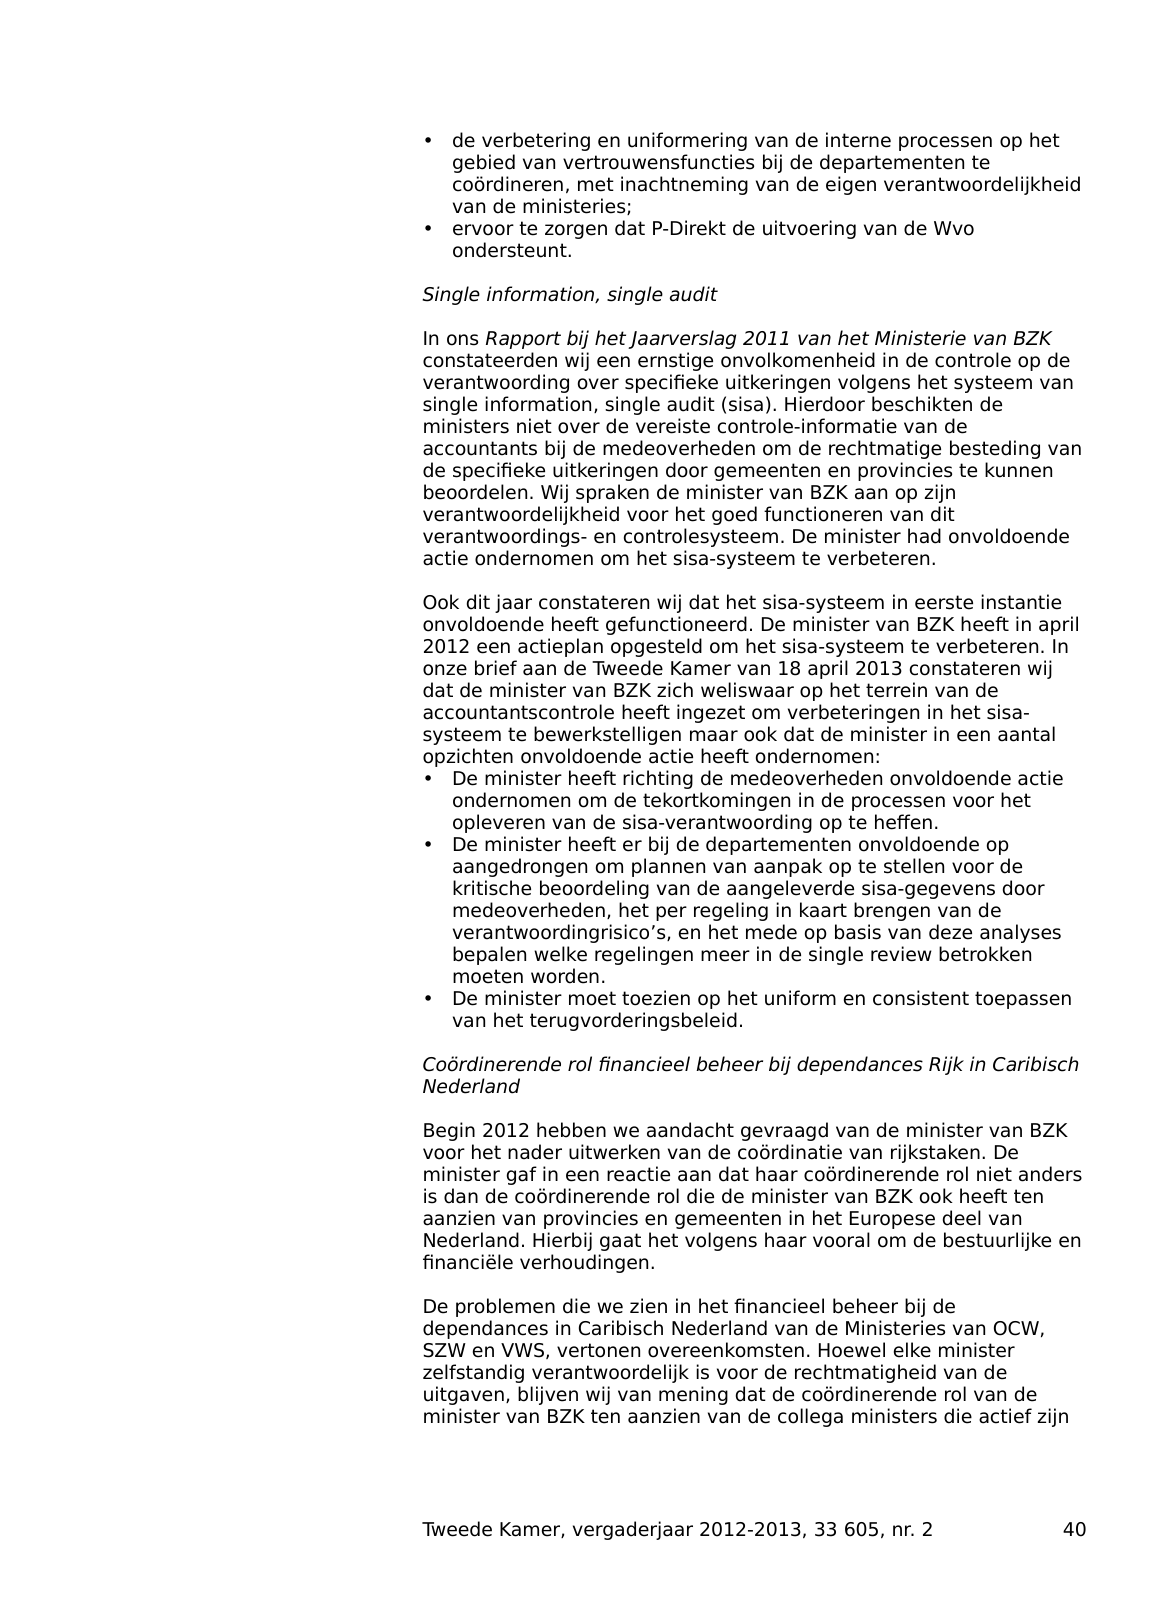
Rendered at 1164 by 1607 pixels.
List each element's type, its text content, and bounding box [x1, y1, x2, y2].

text • De minister heeft er bij de departementen onvoldoende op aangedrongen om plannen van aanpak op te stellen voor de kritische beoordeling van de aangeleverde sisa-gegevens door medeoverheden, het per regeling in kaart brengen van de verantwoordingrisico’s, en het mede op basis van deze analyses bepalen welke regelingen meer in de single review betrokken moeten worden. [422, 834, 1087, 988]
text Begin 2012 hebben we aandacht gevraagd van de minister van BZK voor het nader uitwerken van de coördinatie van rijkstaken. De minister gaf in een reactie aan dat haar coördinerende rol niet anders is dan de coördinerende rol die de minister van BZK ook heeft ten aanzien van provincies en gemeenten in het Europese deel van Nederland. Hierbij gaat het volgens haar vooral om de bestuurlijke en financiële verhoudingen. [422, 1120, 1087, 1274]
subtitle Single information, single audit [422, 284, 1087, 306]
text • De minister heeft richting de medeoverheden onvoldoende actie ondernomen om de tekortkomingen in de processen voor het opleveren van de sisa-verantwoording op te heffen. [422, 768, 1087, 834]
subtitle Coördinerende rol financieel beheer bij dependances Rijk in Caribisch Nederland [422, 1054, 1087, 1098]
text • De minister moet toezien op het uniform en consistent toepassen van het terugvorderingsbeleid. [422, 988, 1087, 1032]
text Ook dit jaar constateren wij dat het sisa-systeem in eerste instantie onvoldoende heeft gefunctioneerd. De minister van BZK heeft in april 2012 een actieplan opgesteld om het sisa-systeem te verbeteren. In onze brief aan de Tweede Kamer van 18 april 2013 constateren wij dat de minister van BZK zich weliswaar op het terrein van de accountantscontrole heeft ingezet om verbeteringen in het sisa-systeem te bewerkstelligen maar ook dat de minister in een aantal opzichten onvoldoende actie heeft ondernomen: [422, 592, 1087, 768]
text • ervoor te zorgen dat P-Direkt de uitvoering van de Wvo ondersteunt. [422, 218, 1087, 262]
text • de verbetering en uniformering van de interne processen op het gebied van vertrouwensfuncties bij de departementen te coördineren, met inachtneming van de eigen verantwoordelijkheid van de ministeries; [422, 130, 1087, 218]
text De problemen die we zien in het financieel beheer bij de dependances in Caribisch Nederland van de Ministeries van OCW, SZW en VWS, vertonen overeenkomsten. Hoewel elke minister zelfstandig verantwoordelijk is voor de rechtmatigheid van de uitgaven, blijven wij van mening dat de coördinerende rol van de minister van BZK ten aanzien van de collega ministers die actief zijn [422, 1296, 1087, 1428]
text In ons Rapport bij het Jaarverslag 2011 van het Ministerie van BZK constateerden wij een ernstige onvolkomenheid in de controle op de verantwoording over specifieke uitkeringen volgens het systeem van single information, single audit (sisa). Hierdoor beschikten de ministers niet over de vereiste controle-informatie van de accountants bij de medeoverheden om de rechtmatige besteding van de specifieke uitkeringen door gemeenten en provincies te kunnen beoordelen. Wij spraken de minister van BZK aan op zijn verantwoordelijkheid voor het goed functioneren van dit verantwoordings- en controlesysteem. De minister had onvoldoende actie ondernomen om het sisa-systeem te verbeteren. [422, 328, 1087, 570]
